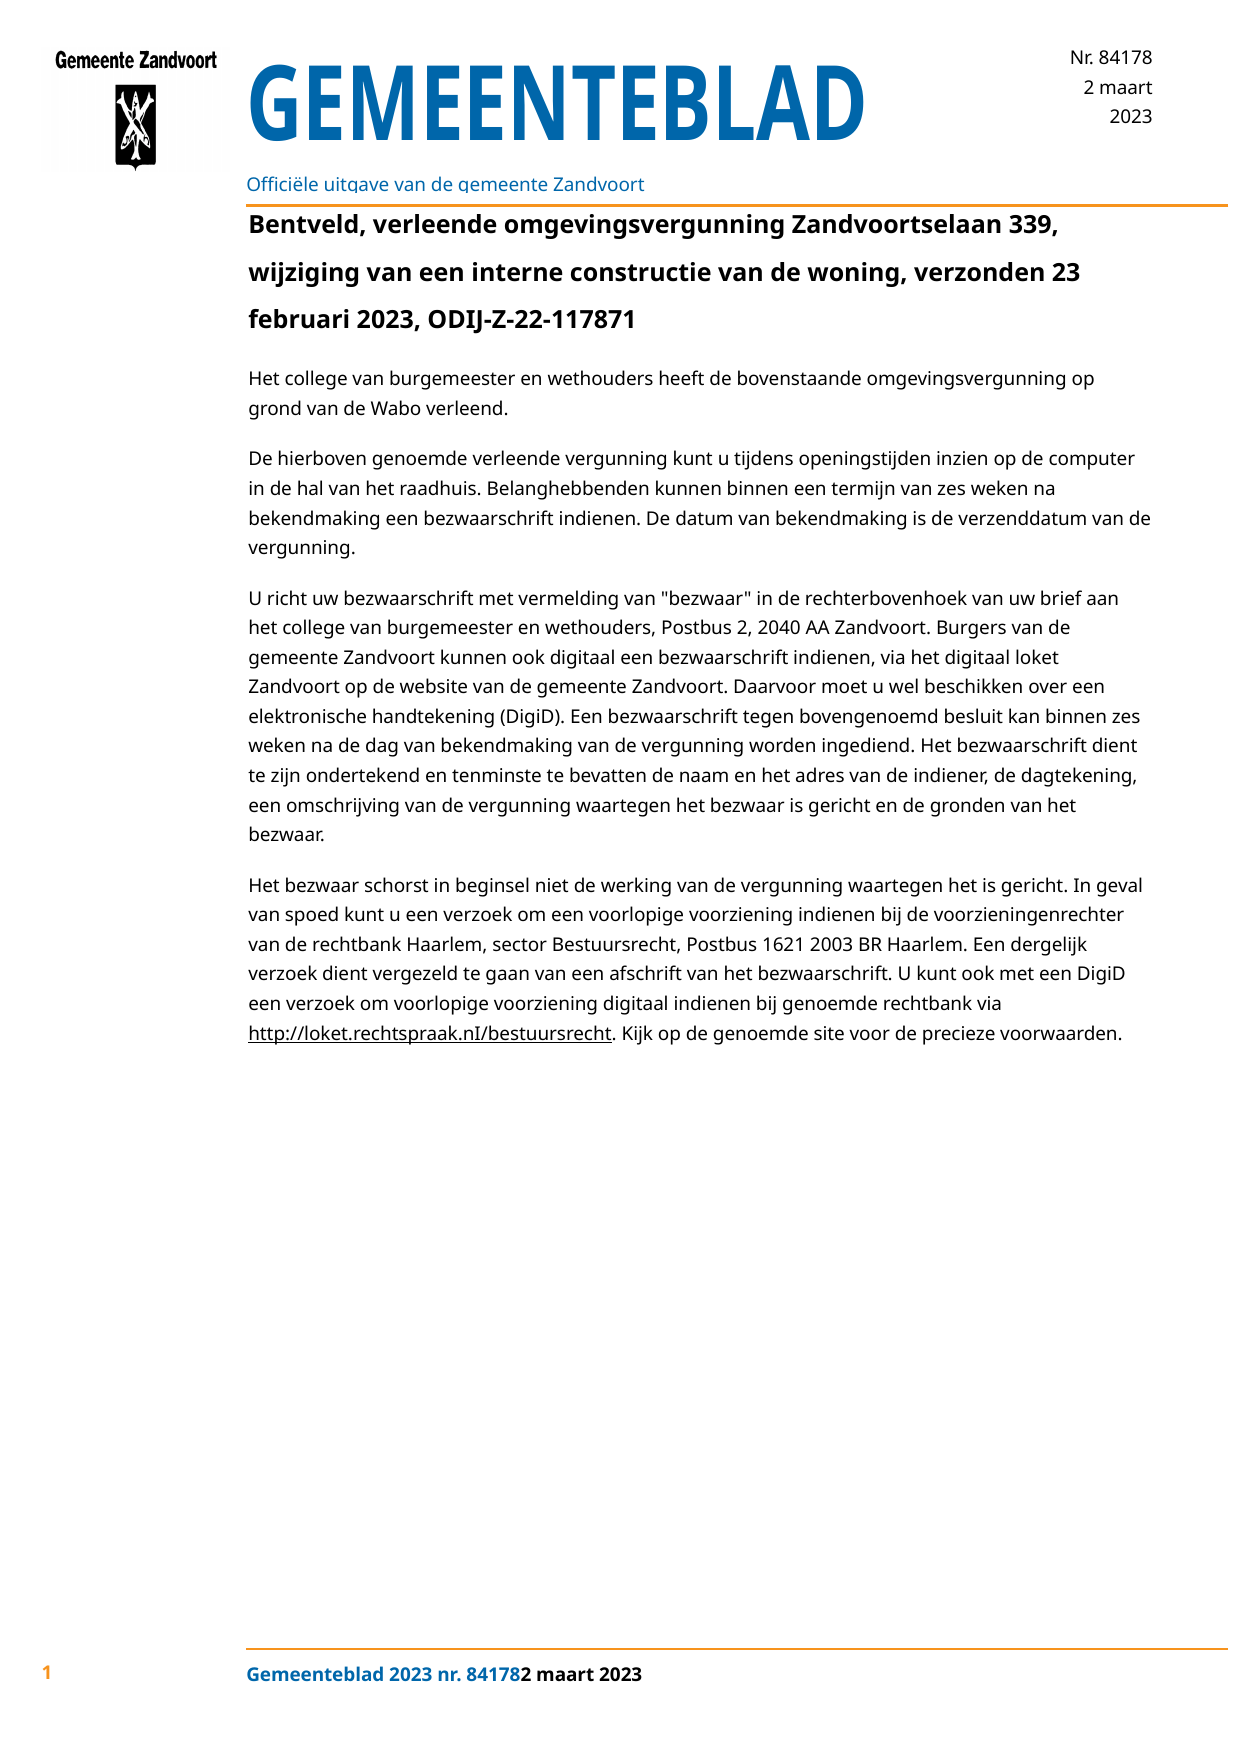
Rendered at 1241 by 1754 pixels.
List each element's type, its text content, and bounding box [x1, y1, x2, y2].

text Het bezwaar schorst in beginsel niet de werking van de vergunning waartegen het is gericht. In geval van spoed kunt u een verzoek om een voorlopige voorziening indienen bij de voorzieningenrechter van de rechtbank Haarlem, sector Bestuursrecht, Postbus 1621 2003 BR Haarlem. Een dergelijk verzoek dient vergezeld te gaan van een afschrift van het bezwaarschrift. U kunt ook met een DigiD een verzoek om voorlopige voorziening digitaal indienen bij genoemde rechtbank via http://loket.rechtspraak.nI/bestuursrecht. Kijk op de genoemde site voor de precieze voorwaarden. [248, 872, 1152, 1045]
picture [41, 47, 231, 172]
text U richt uw bezwaarschrift met vermelding van "bezwaar" in de rechterbovenhoek van uw brief aan het college van burgemeester en wethouders, Postbus 2, 2040 AA Zandvoort. Burgers van de gemeente Zandvoort kunnen ook digitaal een bezwaarschrift indienen, via het digitaal loket Zandvoort op de website van de gemeente Zandvoort. Daarvoor moet u wel beschikken over een elektronische handtekening (DigiD). Een bezwaarschrift tegen bovengenoemd besluit kan binnen zes weken na de dag van bekendmaking van de vergunning worden ingediend. Het bezwaarschrift dient te zijn ondertekend en tenminste te bevatten de naam en het adres van de indiener, de dagtekening, een omschrijving van de vergunning waartegen het bezwaar is gericht en de gronden van het bezwaar. [248, 585, 1152, 847]
text Bentveld, verleende omgevingsvergunning Zandvoortselaan 339, wijziging van een interne constructie van de woning, verzonden 23 februari 2023, ODIJ-Z-22-117871 [248, 207, 1152, 336]
text De hierboven genoemde verleende vergunning kunt u tijdens openingstijden inzien op de computer in de hal van het raadhuis. Belanghebbenden kunnen binnen een termijn van zes weken na bekendmaking een bezwaarschrift indienen. De datum van bekendmaking is de verzenddatum van de vergunning. [248, 446, 1152, 560]
text Het college van burgemeester en wethouders heeft de bovenstaande omgevingsvergunning op grond van de Wabo verleend. [248, 366, 1152, 421]
